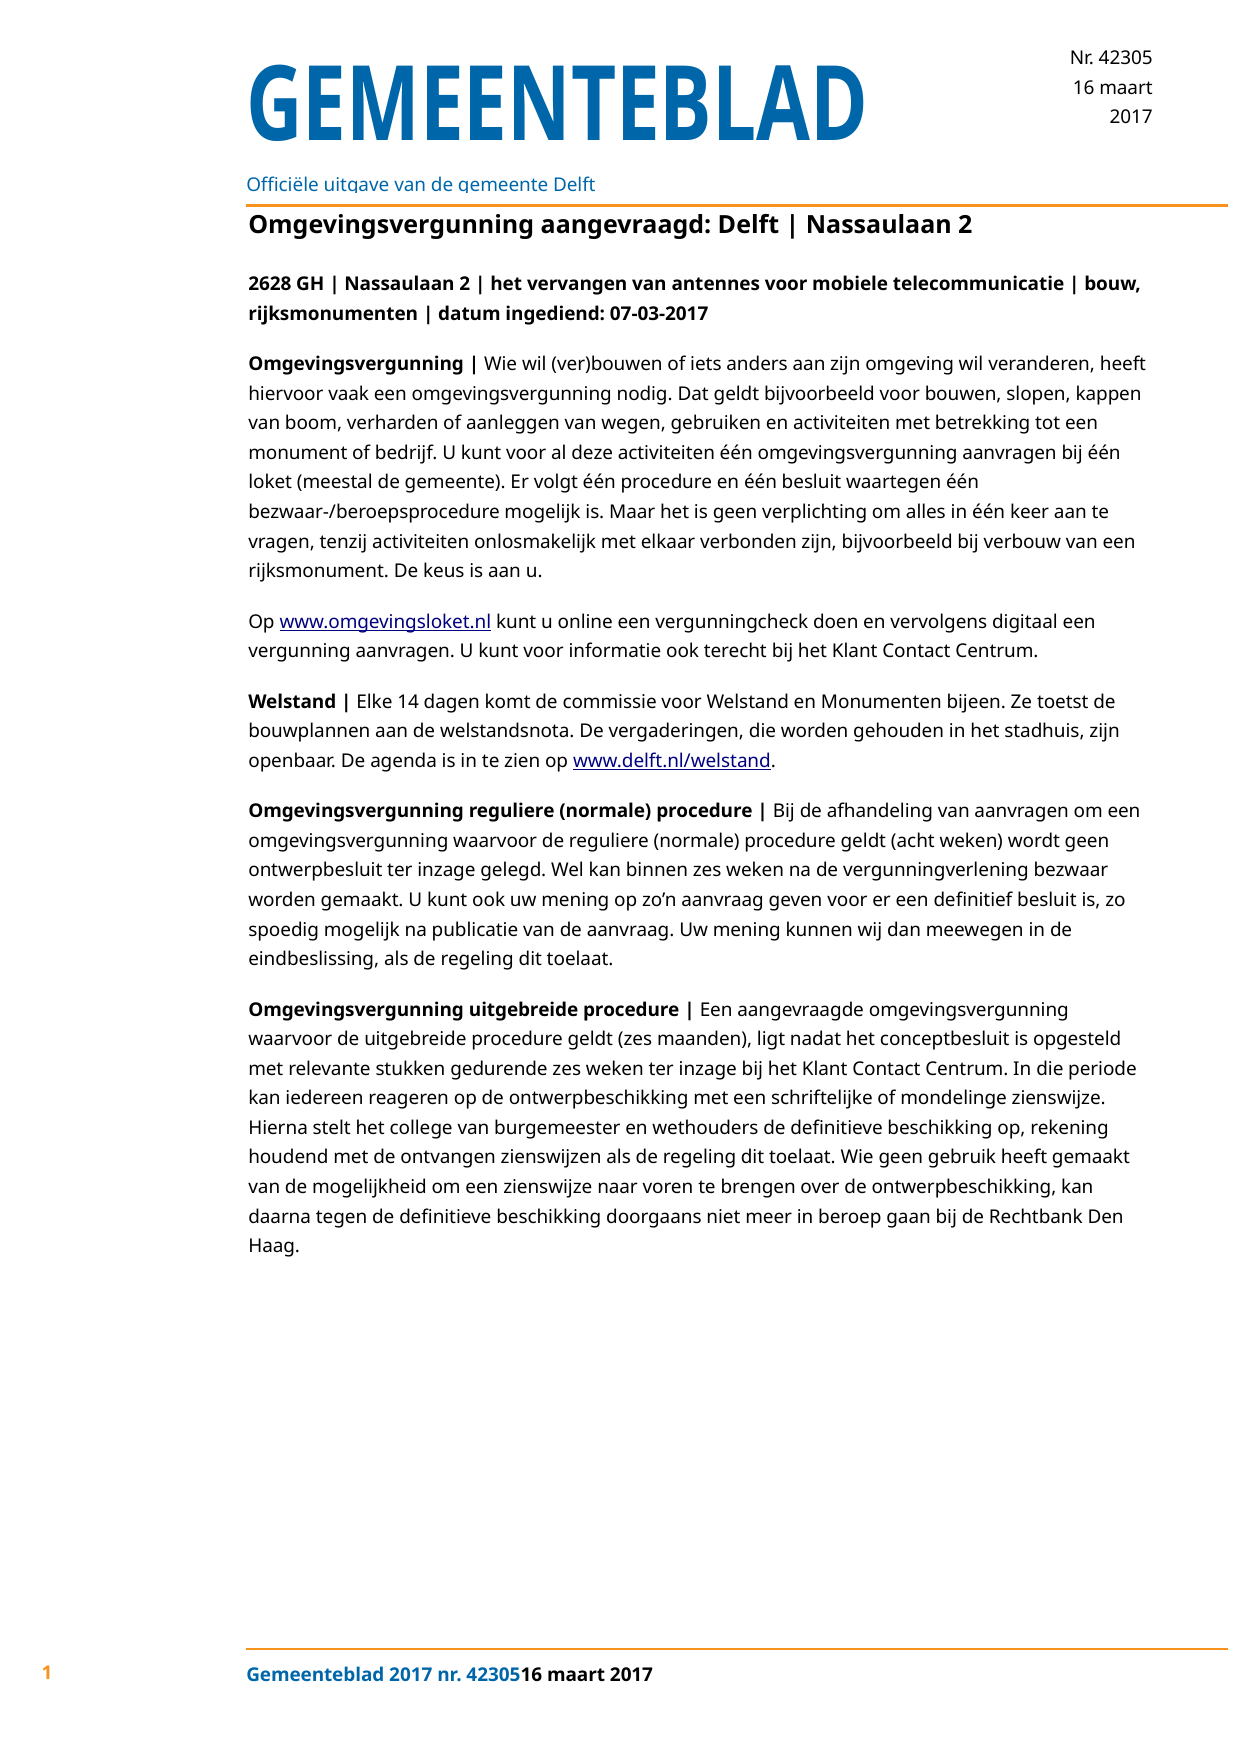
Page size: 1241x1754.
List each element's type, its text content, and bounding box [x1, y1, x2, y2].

text Omgevingsvergunning reguliere (normale) procedure | Bij de afhandeling van aanvragen om een omgevingsvergunning waarvoor de reguliere (normale) procedure geldt (acht weken) wordt geen ontwerpbesluit ter inzage gelegd. Wel kan binnen zes weken na de vergunningverlening bezwaar worden gemaakt. U kunt ook uw mening op zo’n aanvraag geven voor er een definitief besluit is, zo spoedig mogelijk na publicatie van de aanvraag. Uw mening kunnen wij dan meewegen in de eindbeslissing, als de regeling dit toelaat. [248, 797, 1152, 971]
text Welstand | Elke 14 dagen komt de commissie voor Welstand en Monumenten bijeen. Ze toetst de bouwplannen aan de welstandsnota. De vergaderingen, die worden gehouden in het stadhuis, zijn openbaar. De agenda is in te zien op www.delft.nl/welstand. [248, 688, 1152, 773]
text Omgevingsvergunning | Wie wil (ver)bouwen of iets anders aan zijn omgeving wil veranderen, heeft hiervoor vaak een omgevingsvergunning nodig. Dat geldt bijvoorbeeld voor bouwen, slopen, kappen van boom, verharden of aanleggen van wegen, gebruiken en activiteiten met betrekking tot een monument of bedrijf. U kunt voor al deze activiteiten één omgevingsvergunning aanvragen bij één loket (meestal de gemeente). Er volgt één procedure en één besluit waartegen één bezwaar-/beroepsprocedure mogelijk is. Maar het is geen verplichting om alles in één keer aan te vragen, tenzij activiteiten onlosmakelijk met elkaar verbonden zijn, bijvoorbeeld bij verbouw van een rijksmonument. De keus is aan u. [248, 350, 1152, 583]
picture [41, 47, 231, 172]
text Omgevingsvergunning uitgebreide procedure | Een aangevraagde omgevingsvergunning waarvoor de uitgebreide procedure geldt (zes maanden), ligt nadat het conceptbesluit is opgesteld met relevante stukken gedurende zes weken ter inzage bij het Klant Contact Centrum. In die periode kan iedereen reageren op de ontwerpbeschikking met een schriftelijke of mondelinge zienswijze. Hierna stelt het college van burgemeester en wethouders de definitieve beschikking op, rekening houdend met de ontvangen zienswijzen als de regeling dit toelaat. Wie geen gebruik heeft gemaakt van de mogelijkheid om een zienswijze naar voren te brengen over de ontwerpbeschikking, kan daarna tegen de definitieve beschikking doorgaans niet meer in beroep gaan bij de Rechtbank Den Haag. [248, 996, 1152, 1258]
text 2628 GH | Nassaulaan 2 | het vervangen van antennes voor mobiele telecommunicatie | bouw, rijksmonumenten | datum ingediend: 07-03-2017 [248, 270, 1152, 326]
text Omgevingsvergunning aangevraagd: Delft | Nassaulaan 2 [248, 207, 1152, 241]
text Op www.omgevingsloket.nl kunt u online een vergunningcheck doen en vervolgens digitaal een vergunning aanvragen. U kunt voor informatie ook terecht bij het Klant Contact Centrum. [248, 608, 1152, 663]
